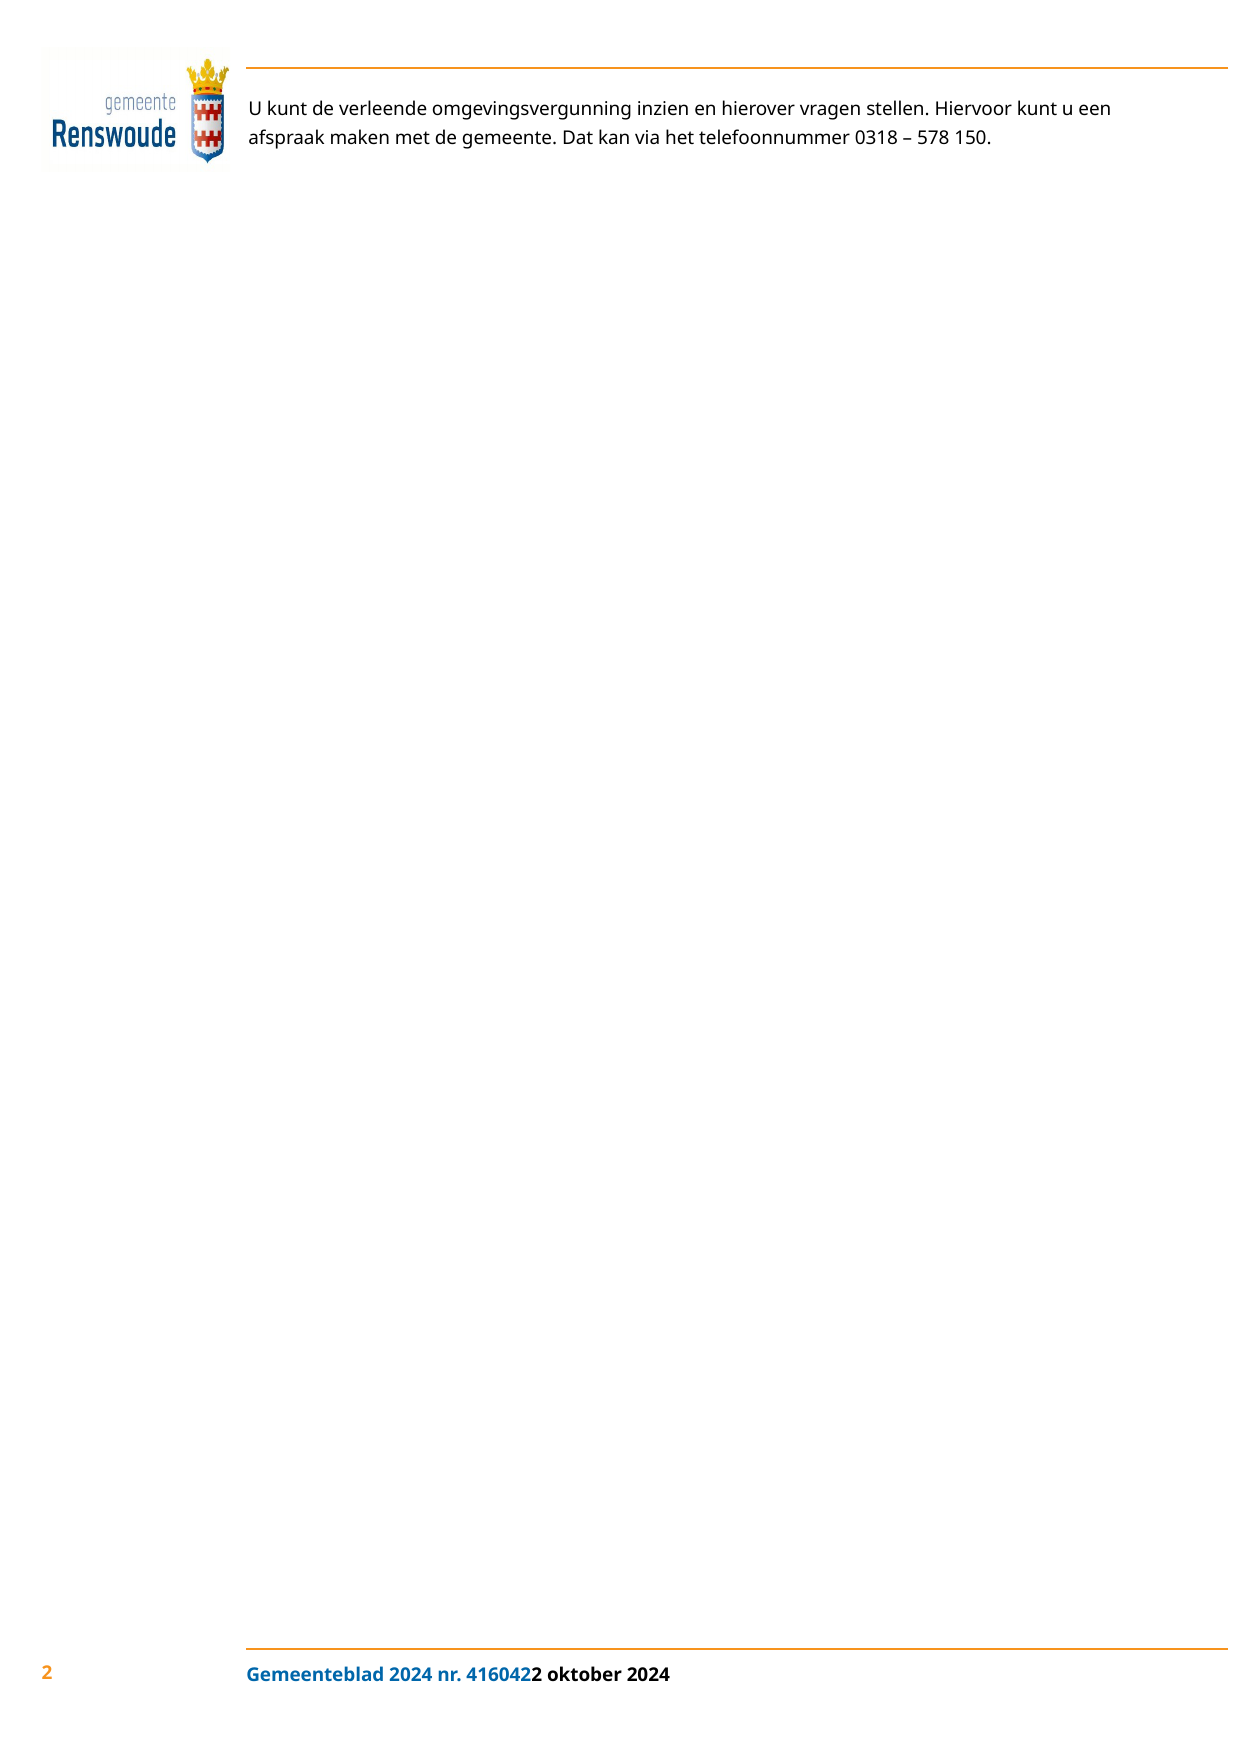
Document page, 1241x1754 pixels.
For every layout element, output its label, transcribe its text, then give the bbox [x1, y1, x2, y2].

table_cell [248, 180, 1152, 205]
table_cell [248, 334, 1152, 360]
table_cell [248, 231, 1152, 257]
picture [41, 47, 231, 172]
table_cell [248, 308, 1152, 334]
table_cell [248, 205, 1152, 231]
table_cell [248, 257, 1152, 283]
table_cell [248, 283, 1152, 308]
table_header U kunt de verleende omgevingsvergunning inzien en hierover vragen stellen. Hiervoor kunt u een afspraak maken met de gemeente. Dat kan via het telefoonnummer 0318 – 578 150. [248, 95, 1152, 180]
